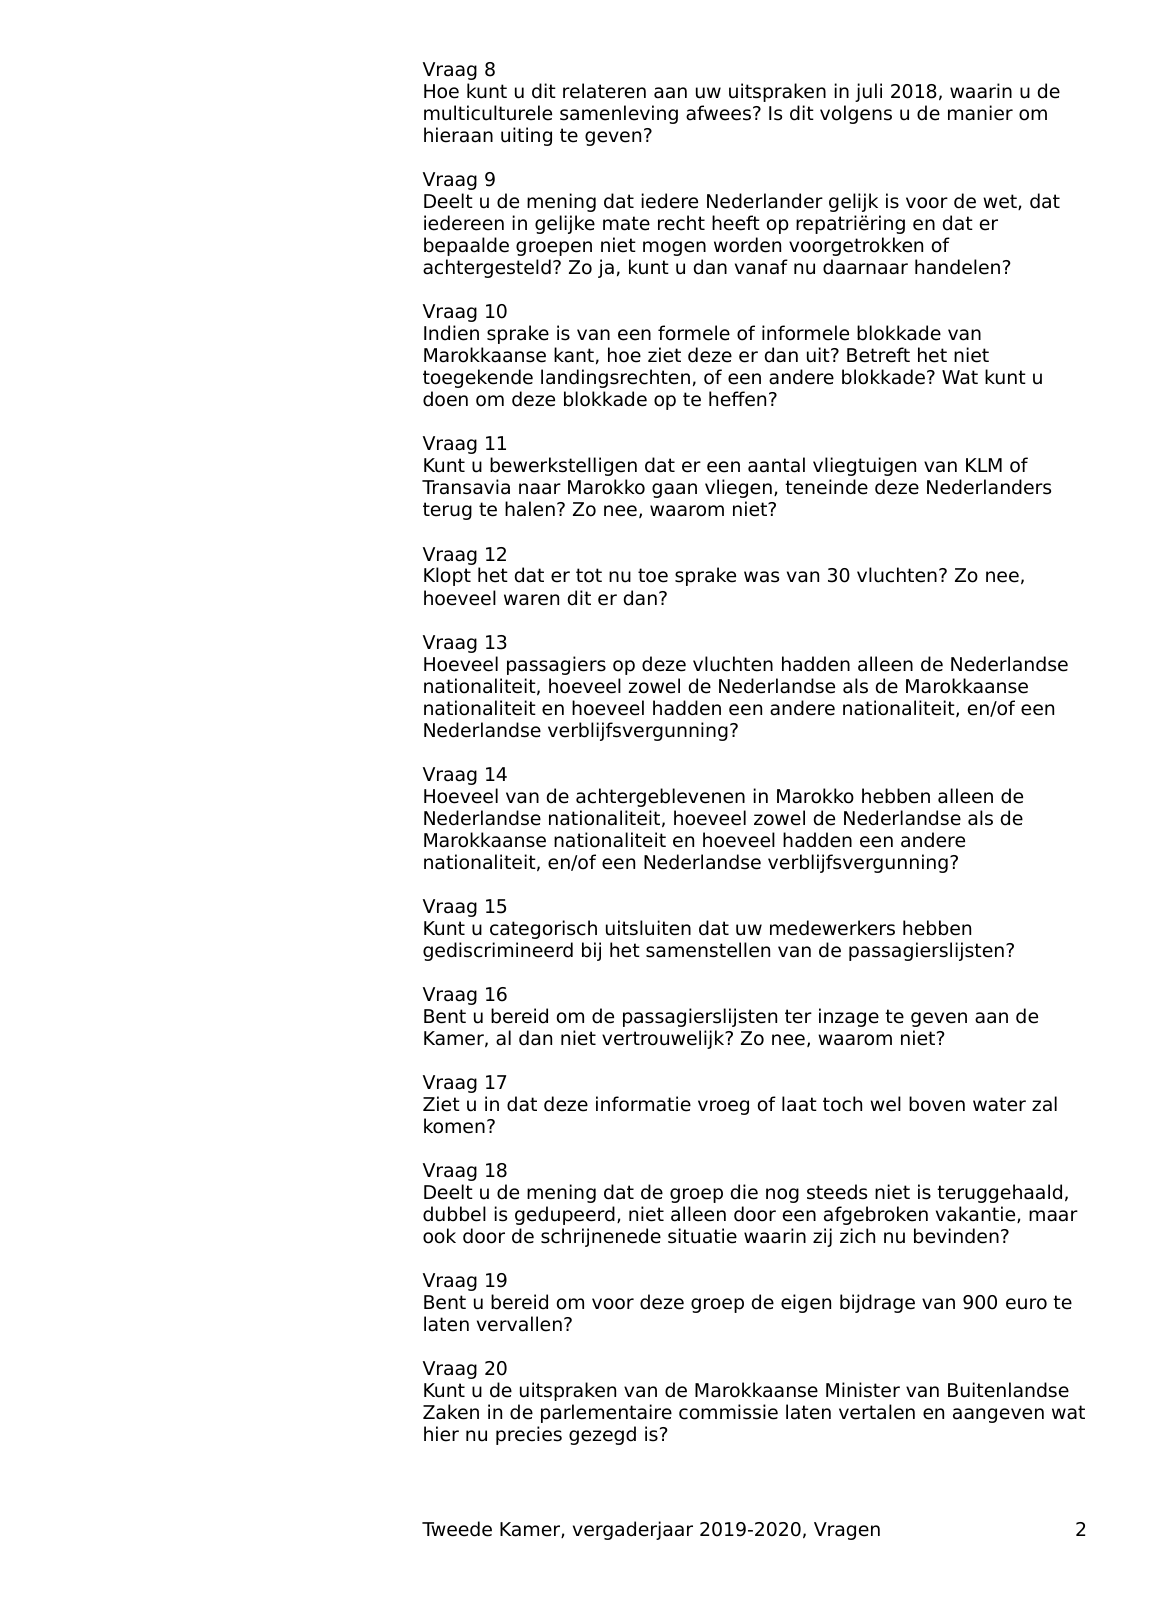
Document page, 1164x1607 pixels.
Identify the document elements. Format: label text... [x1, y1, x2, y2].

text Indien sprake is van een formele of informele blokkade van Marokkaanse kant, hoe ziet deze er dan uit? Betreft het niet toegekende landingsrechten, of een andere blokkade? Wat kunt u doen om deze blokkade op te heffen? [422, 323, 1087, 411]
text Vraag 8 [422, 59, 1087, 81]
text Bent u bereid om voor deze groep de eigen bijdrage van 900 euro te laten vervallen? [422, 1292, 1087, 1336]
text Vraag 11 [422, 433, 1087, 455]
text Vraag 10 [422, 301, 1087, 323]
text Vraag 15 [422, 896, 1087, 918]
text Vraag 20 [422, 1358, 1087, 1380]
text Klopt het dat er tot nu toe sprake was van 30 vluchten? Zo nee, hoeveel waren dit er dan? [422, 565, 1087, 609]
text Vraag 12 [422, 543, 1087, 565]
text Deelt u de mening dat iedere Nederlander gelijk is voor de wet, dat iedereen in gelijke mate recht heeft op repatriëring en dat er bepaalde groepen niet mogen worden voorgetrokken of achtergesteld? Zo ja, kunt u dan vanaf nu daarnaar handelen? [422, 191, 1087, 279]
text Hoeveel van de achtergeblevenen in Marokko hebben alleen de Nederlandse nationaliteit, hoeveel zowel de Nederlandse als de Marokkaanse nationaliteit en hoeveel hadden een andere nationaliteit, en/of een Nederlandse verblijfsvergunning? [422, 786, 1087, 873]
text Ziet u in dat deze informatie vroeg of laat toch wel boven water zal komen? [422, 1094, 1087, 1138]
text Kunt u categorisch uitsluiten dat uw medewerkers hebben gediscrimineerd bij het samenstellen van de passagierslijsten? [422, 918, 1087, 962]
text Vraag 13 [422, 632, 1087, 653]
text Vraag 17 [422, 1072, 1087, 1094]
text Hoeveel passagiers op deze vluchten hadden alleen de Nederlandse nationaliteit, hoeveel zowel de Nederlandse als de Marokkaanse nationaliteit en hoeveel hadden een andere nationaliteit, en/of een Nederlandse verblijfsvergunning? [422, 653, 1087, 741]
text Kunt u de uitspraken van de Marokkaanse Minister van Buitenlandse Zaken in de parlementaire commissie laten vertalen en aangeven wat hier nu precies gezegd is? [422, 1380, 1087, 1446]
text Deelt u de mening dat de groep die nog steeds niet is teruggehaald, dubbel is gedupeerd, niet alleen door een afgebroken vakantie, maar ook door de schrijnenede situatie waarin zij zich nu bevinden? [422, 1182, 1087, 1248]
text Vraag 14 [422, 764, 1087, 786]
text Kunt u bewerkstelligen dat er een aantal vliegtuigen van KLM of Transavia naar Marokko gaan vliegen, teneinde deze Nederlanders terug te halen? Zo nee, waarom niet? [422, 455, 1087, 521]
text Bent u bereid om de passagierslijsten ter inzage te geven aan de Kamer, al dan niet vertrouwelijk? Zo nee, waarom niet? [422, 1006, 1087, 1050]
text Vraag 19 [422, 1270, 1087, 1292]
text Vraag 9 [422, 169, 1087, 191]
text Hoe kunt u dit relateren aan uw uitspraken in juli 2018, waarin u de multiculturele samenleving afwees? Is dit volgens u de manier om hieraan uiting te geven? [422, 81, 1087, 147]
text Vraag 18 [422, 1160, 1087, 1182]
text Vraag 16 [422, 984, 1087, 1006]
